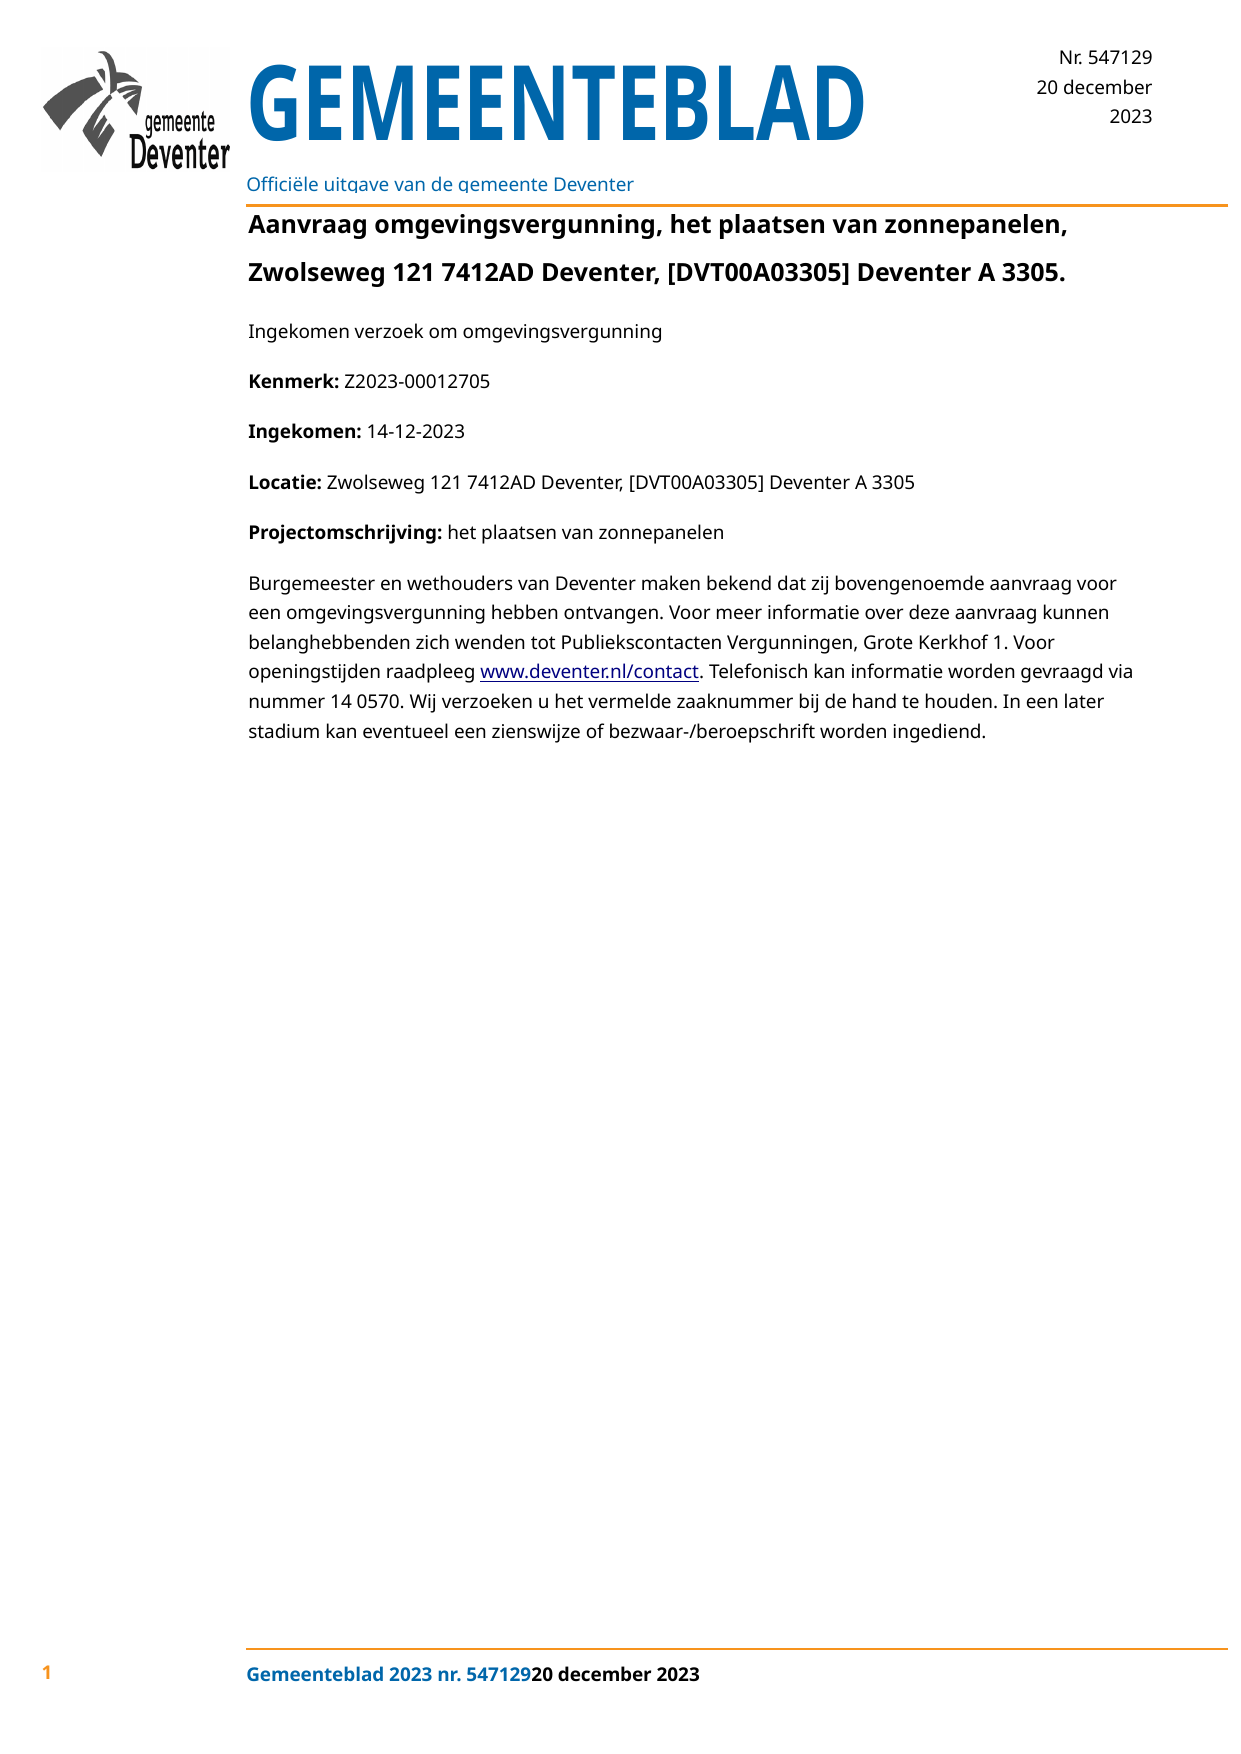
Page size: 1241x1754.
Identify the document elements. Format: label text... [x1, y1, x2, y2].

text Aanvraag omgevingsvergunning, het plaatsen van zonnepanelen, Zwolseweg 121 7412AD Deventer, [DVT00A03305] Deventer A 3305. [248, 207, 1152, 288]
text Projectomschrijving: het plaatsen van zonnepanelen [248, 519, 1152, 545]
text Kenmerk: Z2023-00012705 [248, 368, 1152, 394]
text Ingekomen verzoek om omgevingsvergunning [248, 318, 1152, 344]
text Burgemeester en wethouders van Deventer maken bekend dat zij bovengenoemde aanvraag voor een omgevingsvergunning hebben ontvangen. Voor meer informatie over deze aanvraag kunnen belanghebbenden zich wenden tot Publiekscontacten Vergunningen, Grote Kerkhof 1. Voor openingstijden raadpleeg www.deventer.nl/contact. Telefonisch kan informatie worden gevraagd via nummer 14 0570. Wij verzoeken u het vermelde zaaknummer bij de hand te houden. In een later stadium kan eventueel een zienswijze of bezwaar-/beroepschrift worden ingediend. [248, 570, 1152, 744]
text Ingekomen: 14-12-2023 [248, 419, 1152, 444]
text Locatie: Zwolseweg 121 7412AD Deventer, [DVT00A03305] Deventer A 3305 [248, 469, 1152, 495]
picture [41, 47, 231, 172]
